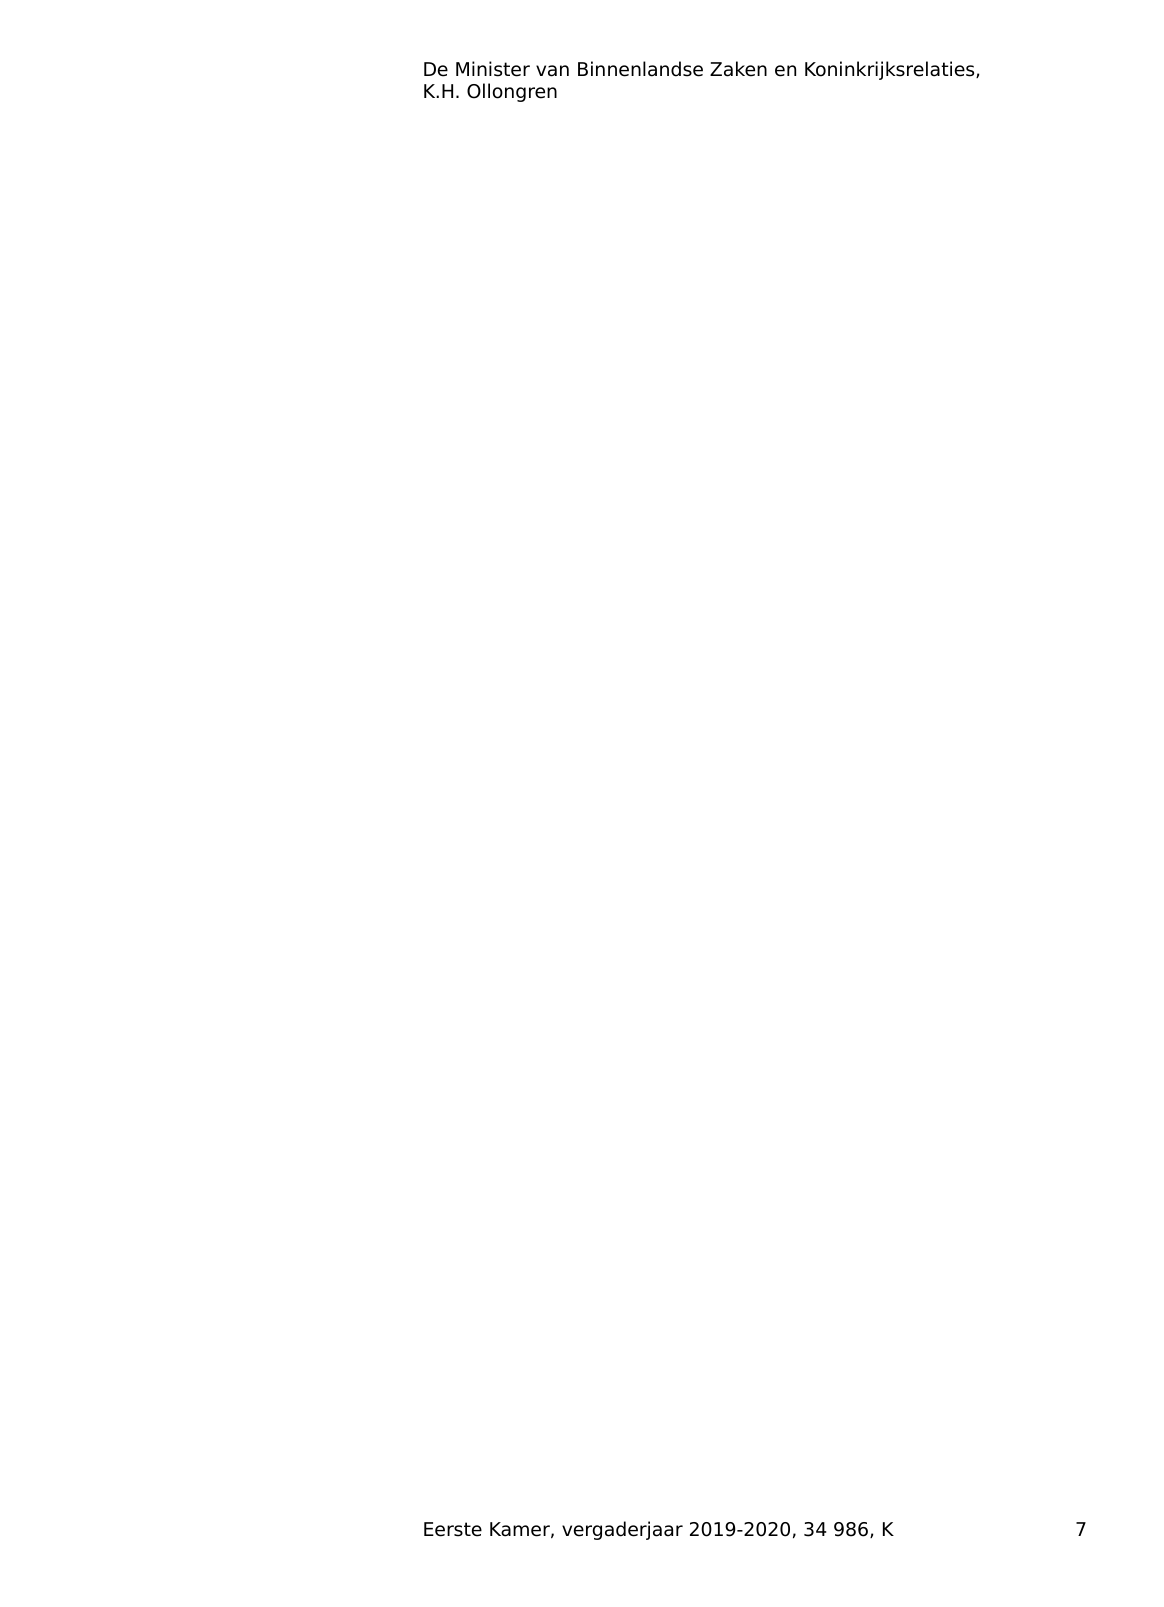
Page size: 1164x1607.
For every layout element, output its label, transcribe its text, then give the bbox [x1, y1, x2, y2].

text De Minister van Binnenlandse Zaken en Koninkrijksrelaties, K.H. Ollongren [422, 59, 1087, 103]
